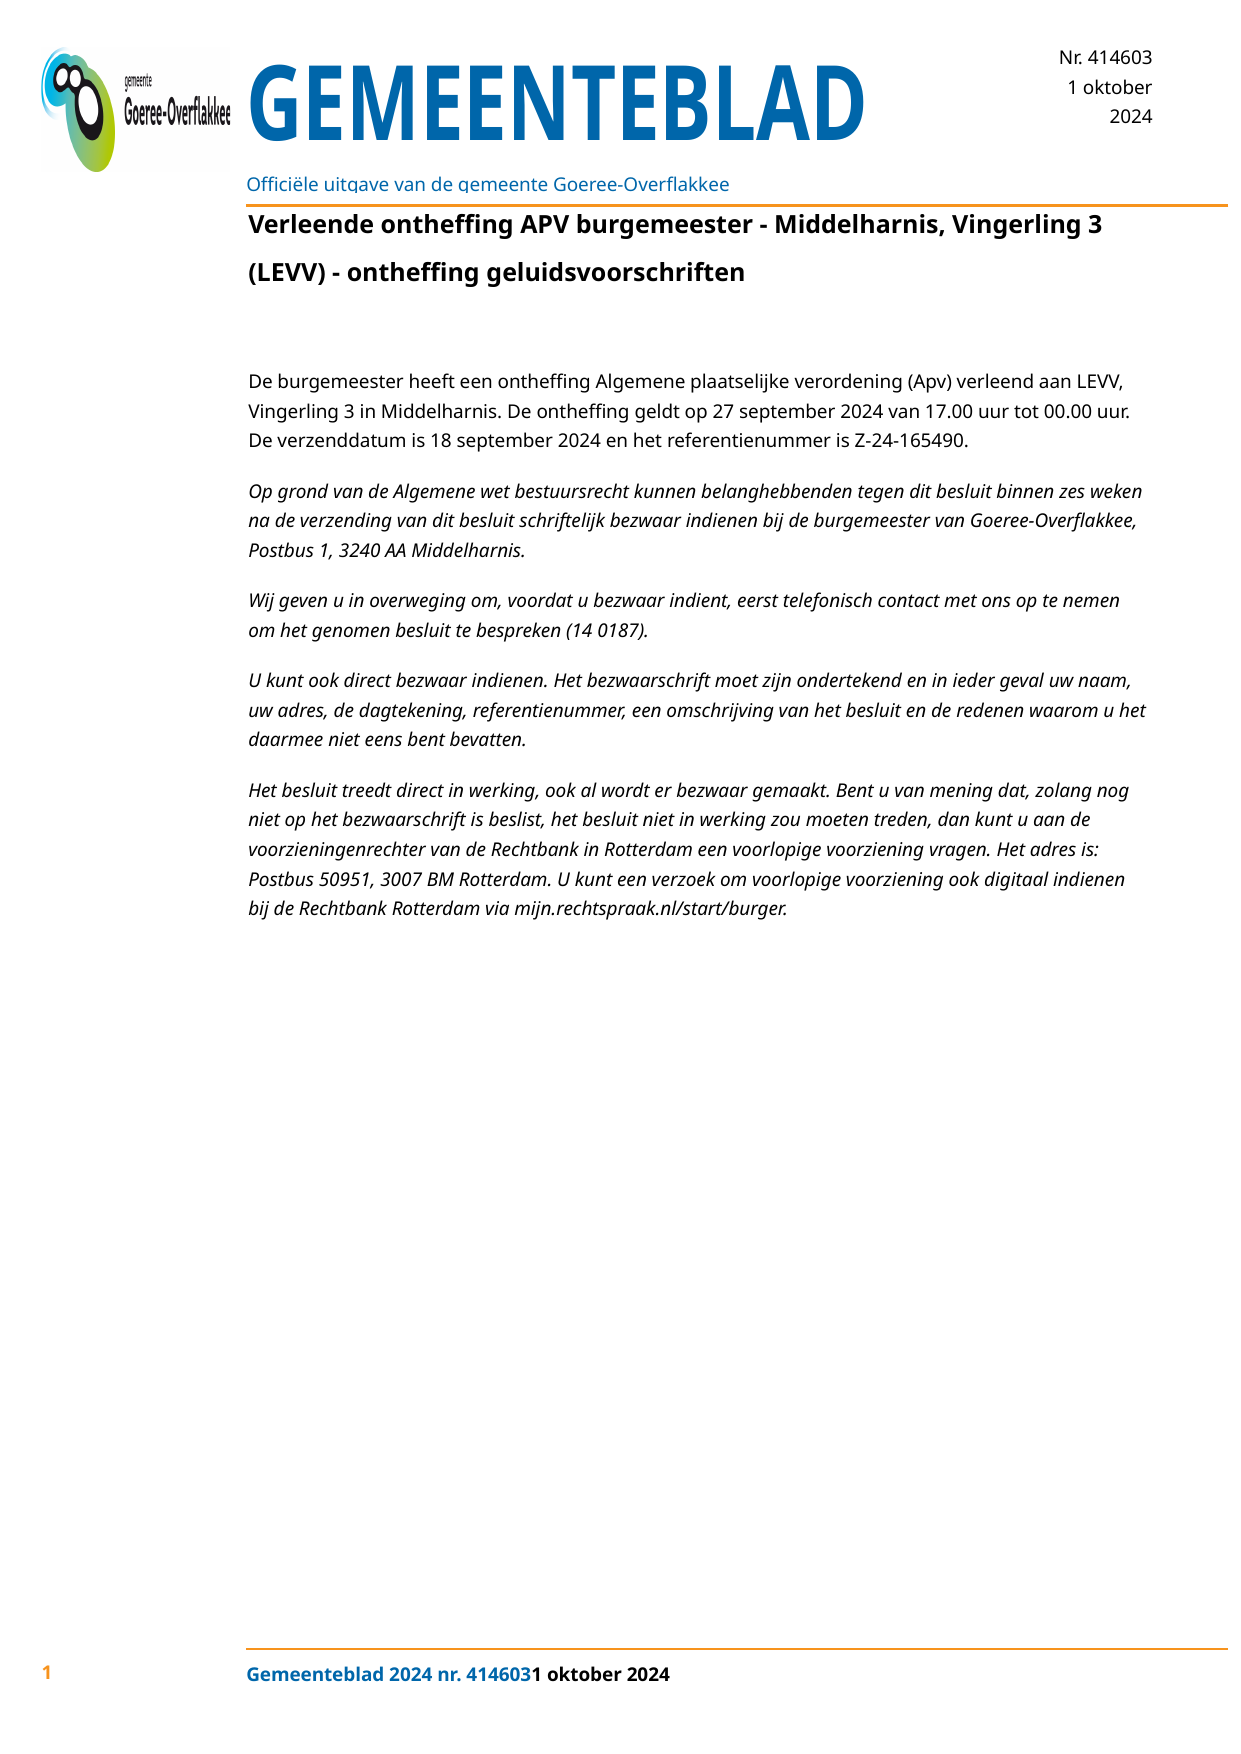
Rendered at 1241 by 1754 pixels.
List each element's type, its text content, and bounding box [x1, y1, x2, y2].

picture [41, 47, 231, 172]
text Verleende ontheffing APV burgemeester - Middelharnis, Vingerling 3 (LEVV) - ontheffing geluidsvoorschriften [248, 207, 1152, 288]
text Het besluit treedt direct in werking, ook al wordt er bezwaar gemaakt. Bent u van mening dat, zolang nog niet op het bezwaarschrift is beslist, het besluit niet in werking zou moeten treden, dan kunt u aan de voorzieningenrechter van de Rechtbank in Rotterdam een voorlopige voorziening vragen. Het adres is: Postbus 50951, 3007 BM Rotterdam. U kunt een verzoek om voorlopige voorziening ook digitaal indienen bij de Rechtbank Rotterdam via mijn.rechtspraak.nl/start/burger. [248, 777, 1152, 921]
text Wij geven u in overweging om, voordat u bezwaar indient, eerst telefonisch contact met ons op te nemen om het genomen besluit te bespreken (14 0187). [248, 587, 1152, 643]
text De burgemeester heeft een ontheffing Algemene plaatselijke verordening (Apv) verleend aan LEVV, Vingerling 3 in Middelharnis. De ontheffing geldt op 27 september 2024 van 17.00 uur tot 00.00 uur. De verzenddatum is 18 september 2024 en het referentienummer is Z-24-165490. [248, 368, 1152, 453]
text Op grond van de Algemene wet bestuursrecht kunnen belanghebbenden tegen dit besluit binnen zes weken na de verzending van dit besluit schriftelijk bezwaar indienen bij de burgemeester van Goeree-Overflakkee, Postbus 1, 3240 AA Middelharnis. [248, 478, 1152, 563]
text U kunt ook direct bezwaar indienen. Het bezwaarschrift moet zijn ondertekend en in ieder geval uw naam, uw adres, de dagtekening, referentienummer, een omschrijving van het besluit en de redenen waarom u het daarmee niet eens bent bevatten. [248, 667, 1152, 752]
